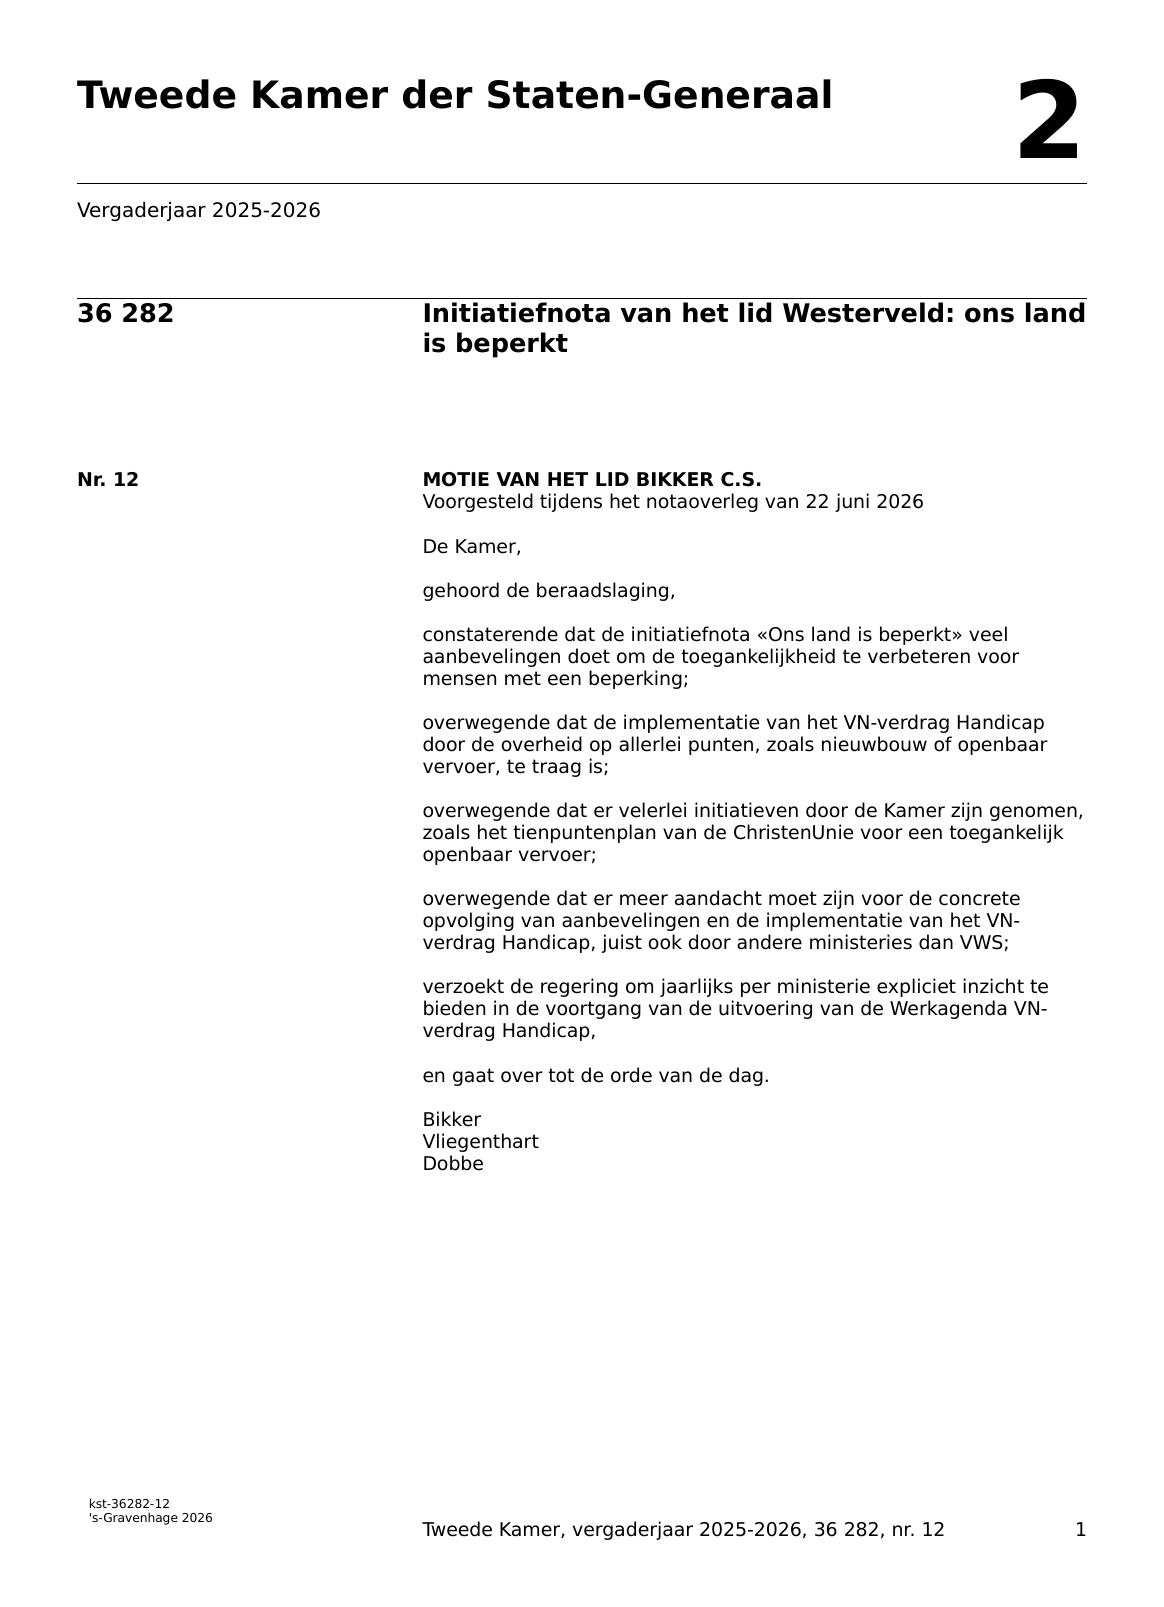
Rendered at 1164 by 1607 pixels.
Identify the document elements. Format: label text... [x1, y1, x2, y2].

text verzoekt de regering om jaarlijks per ministerie expliciet inzicht te bieden in de voortgang van de uitvoering van de Werkagenda VN-verdrag Handicap, [422, 976, 1087, 1042]
text Vliegenthart [422, 1131, 1087, 1153]
text gehoord de beraadslaging, [422, 580, 1087, 602]
text De Kamer, [422, 536, 1087, 557]
text Dobbe [422, 1153, 1087, 1174]
text kst-36282-12 [88, 1497, 323, 1511]
subtitle Nr. 12 MOTIE VAN HET LID BIKKER C.S. [77, 469, 1087, 491]
text en gaat over tot de orde van de dag. [422, 1064, 1087, 1086]
text overwegende dat er velerlei initiatieven door de Kamer zijn genomen, zoals het tienpuntenplan van de ChristenUnie voor een toegankelijk openbaar vervoer; [422, 800, 1087, 866]
text 's-Gravenhage 2026 [88, 1511, 323, 1525]
table_header 2 [886, 59, 1087, 183]
text Voorgesteld tijdens het notaoverleg van 22 juni 2026 [422, 491, 1087, 513]
text overwegende dat er meer aandacht moet zijn voor de concrete opvolging van aanbevelingen en de implementatie van het VN-verdrag Handicap, juist ook door andere ministeries dan VWS; [422, 888, 1087, 954]
text overwegende dat de implementatie van het VN-verdrag Handicap door de overheid op allerlei punten, zoals nieuwbouw of openbaar vervoer, te traag is; [422, 712, 1087, 778]
text Bikker [422, 1109, 1087, 1131]
subtitle 36 282 Initiatiefnota van het lid Westerveld: ons land is beperkt [77, 299, 1087, 358]
text constaterende dat de initiatiefnota «Ons land is beperkt» veel aanbevelingen doet om de toegankelijkheid te verbeteren voor mensen met een beperking; [422, 624, 1087, 690]
table_cell Vergaderjaar 2025-2026 [77, 184, 1087, 298]
table_header Tweede Kamer der Staten-Generaal [77, 59, 886, 183]
